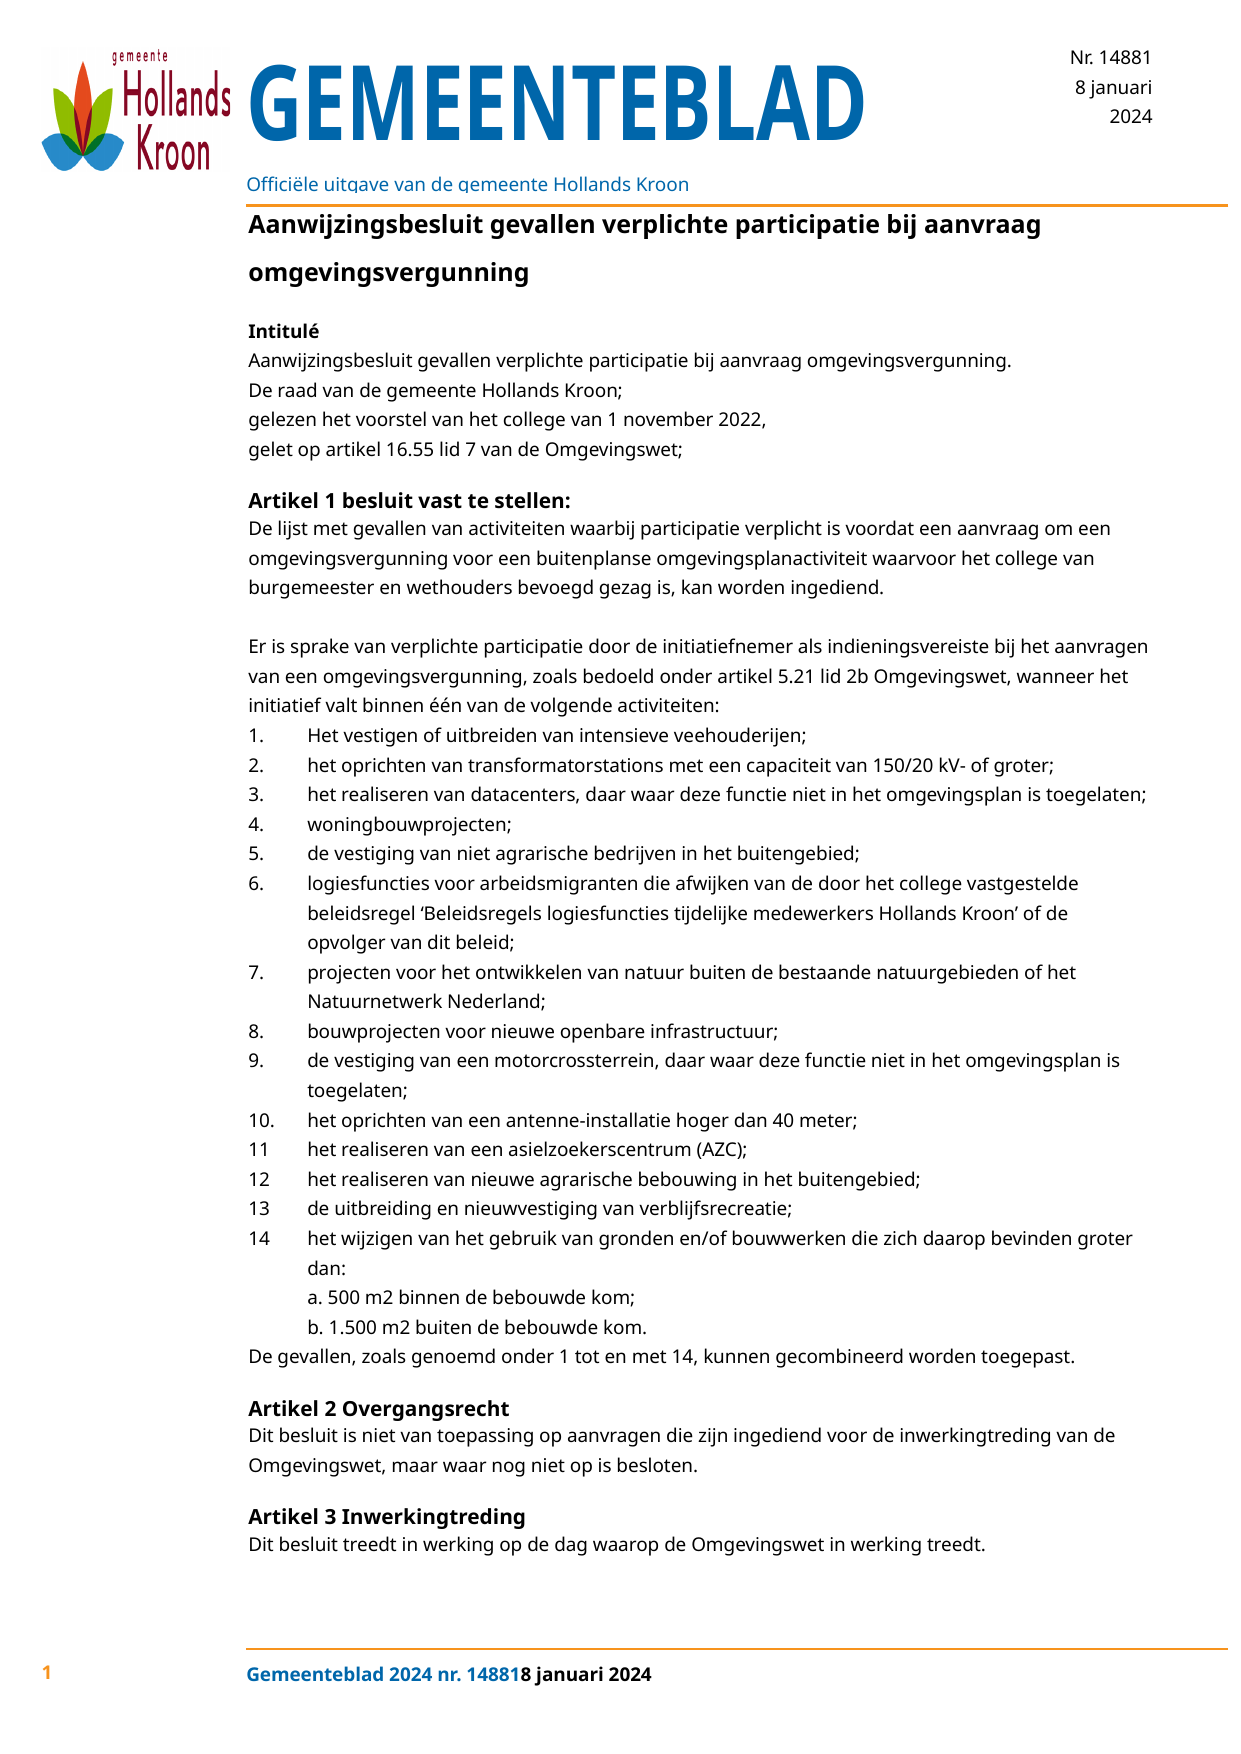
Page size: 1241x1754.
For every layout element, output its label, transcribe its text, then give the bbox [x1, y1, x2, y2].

text Aanwijzingsbesluit gevallen verplichte participatie bij aanvraag omgevingsvergunning [248, 207, 1152, 288]
list het oprichten van transformatorstations met een capaciteit van 150/20 kV- of groter; [248, 752, 1152, 777]
list b. 1.500 m2 buiten de bebouwde kom. [248, 1314, 1152, 1339]
text Dit besluit is niet van toepassing op aanvragen die zijn ingediend voor de inwerkingtreding van de Omgevingswet, maar waar nog niet op is besloten. [248, 1422, 1152, 1478]
list het wijzigen van het gebruik van gronden en/of bouwwerken die zich daarop bevinden groter dan: [248, 1225, 1152, 1280]
list het realiseren van datacenters, daar waar deze functie niet in het omgevingsplan is toegelaten; [248, 781, 1152, 807]
list de vestiging van niet agrarische bedrijven in het buitengebied; [248, 841, 1152, 866]
list logiesfuncties voor arbeidsmigranten die afwijken van de door het college vastgestelde beleidsregel ‘Beleidsregels logiesfuncties tijdelijke medewerkers Hollands Kroon’ of de opvolger van dit beleid; [248, 870, 1152, 955]
text gelet op artikel 16.55 lid 7 van de Omgevingswet; [248, 436, 1152, 462]
text Er is sprake van verplichte participatie door de initiatiefnemer als indieningsvereiste bij het aanvragen van een omgevingsvergunning, zoals bedoeld onder artikel 5.21 lid 2b Omgevingswet, wanneer het initiatief valt binnen één van de volgende activiteiten: [248, 633, 1152, 718]
text Artikel 2 Overgangsrecht [248, 1394, 1152, 1422]
list het realiseren van nieuwe agrarische bebouwing in het buitengebied; [248, 1166, 1152, 1192]
text gelezen het voorstel van het college van 1 november 2022, [248, 407, 1152, 432]
text Intitulé [248, 318, 1152, 344]
list woningbouwprojecten; [248, 811, 1152, 837]
list de vestiging van een motorcrossterrein, daar waar deze functie niet in het omgevingsplan is toegelaten; [248, 1048, 1152, 1103]
text De raad van de gemeente Hollands Kroon; [248, 377, 1152, 403]
text De lijst met gevallen van activiteiten waarbij participatie verplicht is voordat een aanvraag om een omgevingsvergunning voor een buitenplanse omgevingsplanactiviteit waarvoor het college van burgemeester en wethouders bevoegd gezag is, kan worden ingediend. [248, 515, 1152, 600]
list bouwprojecten voor nieuwe openbare infrastructuur; [248, 1018, 1152, 1044]
list het oprichten van een antenne-installatie hoger dan 40 meter; [248, 1107, 1152, 1132]
list de uitbreiding en nieuwvestiging van verblijfsrecreatie; [248, 1196, 1152, 1221]
list Het vestigen of uitbreiden van intensieve veehouderijen; [248, 722, 1152, 748]
text Artikel 1 besluit vast te stellen: [248, 487, 1152, 515]
picture [41, 47, 231, 172]
list a. 500 m2 binnen de bebouwde kom; [248, 1284, 1152, 1310]
text Dit besluit treedt in werking op de dag waarop de Omgevingswet in werking treedt. [248, 1531, 1152, 1556]
list het realiseren van een asielzoekerscentrum (AZC); [248, 1136, 1152, 1162]
list projecten voor het ontwikkelen van natuur buiten de bestaande natuurgebieden of het Natuurnetwerk Nederland; [248, 959, 1152, 1014]
text Artikel 3 Inwerkingtreding [248, 1502, 1152, 1531]
text De gevallen, zoals genoemd onder 1 tot en met 14, kunnen gecombineerd worden toegepast. [248, 1343, 1152, 1369]
text Aanwijzingsbesluit gevallen verplichte participatie bij aanvraag omgevingsvergunning. [248, 347, 1152, 373]
